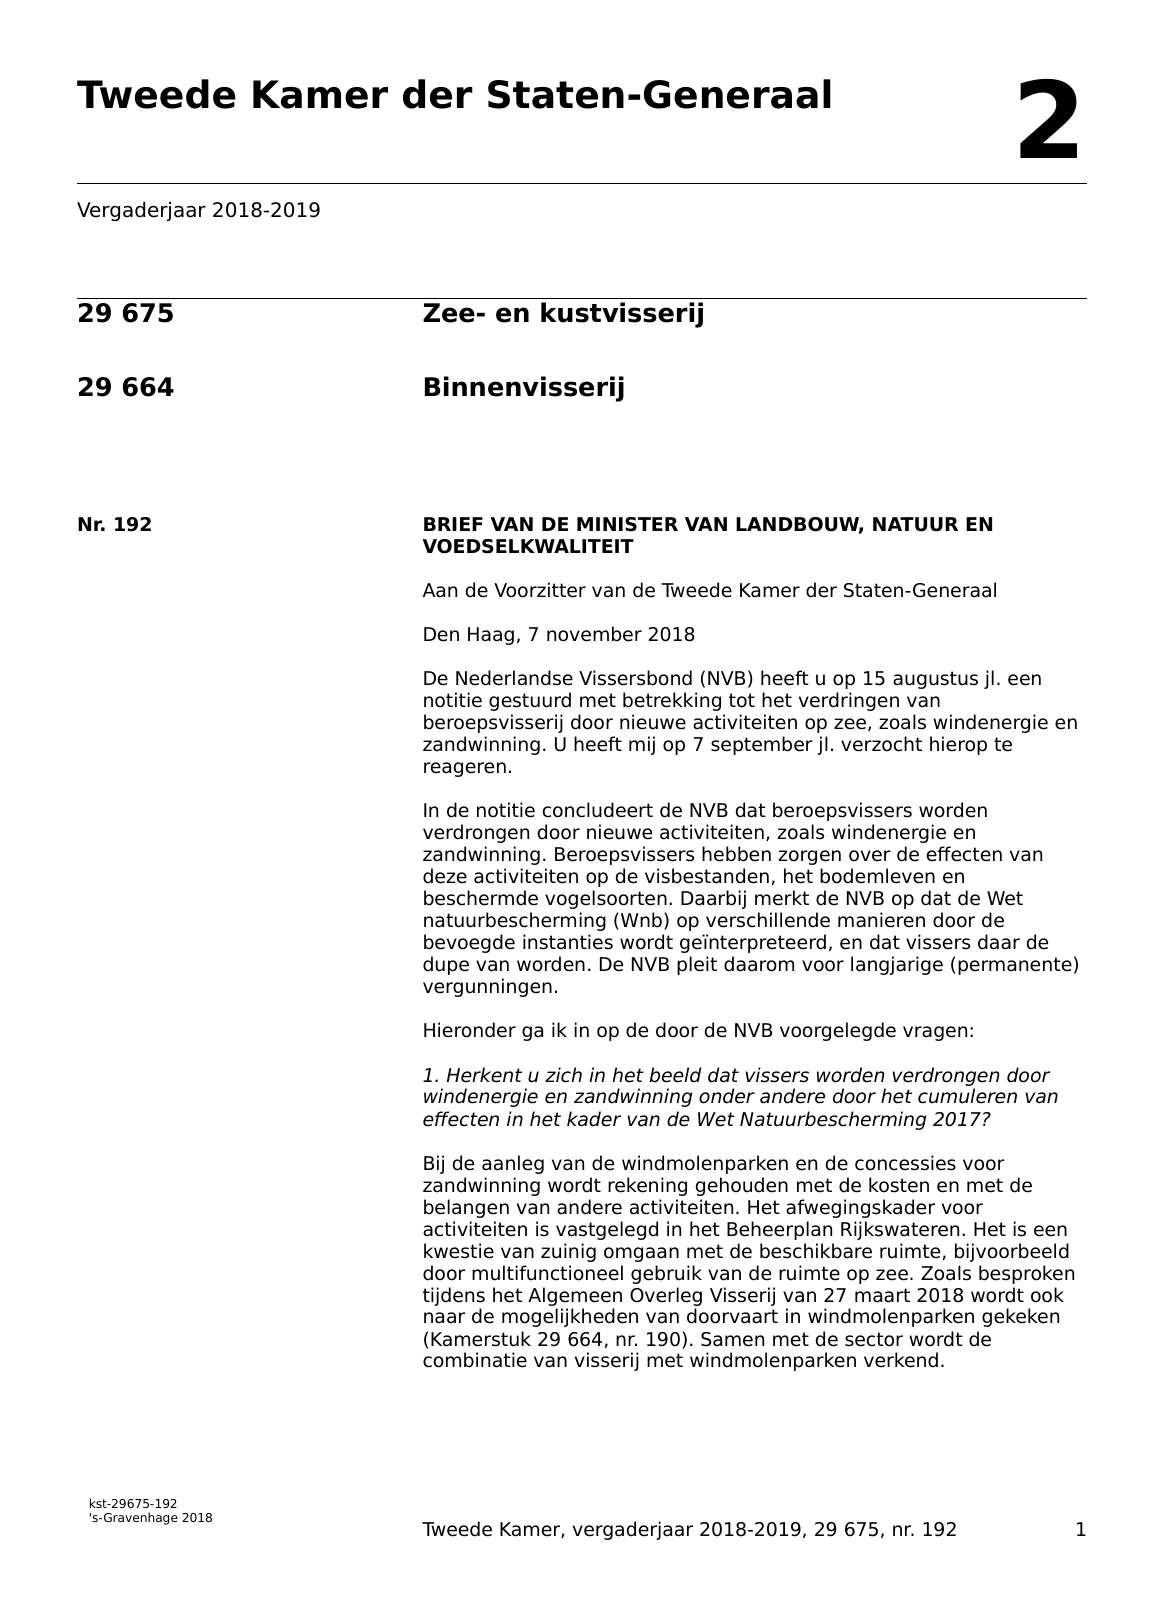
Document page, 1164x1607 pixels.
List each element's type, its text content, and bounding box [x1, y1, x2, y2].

subtitle Nr. 192 BRIEF VAN DE MINISTER VAN LANDBOUW, NATUUR EN VOEDSELKWALITEIT [77, 514, 1087, 558]
text In de notitie concludeert de NVB dat beroepsvissers worden verdrongen door nieuwe activiteiten, zoals windenergie en zandwinning. Beroepsvissers hebben zorgen over de effecten van deze activiteiten op de visbestanden, het bodemleven en beschermde vogelsoorten. Daarbij merkt de NVB op dat de Wet natuurbescherming (Wnb) op verschillende manieren door de bevoegde instanties wordt geïnterpreteerd, en dat vissers daar de dupe van worden. De NVB pleit daarom voor langjarige (permanente) vergunningen. [422, 800, 1087, 998]
text Bij de aanleg van de windmolenparken en de concessies voor zandwinning wordt rekening gehouden met de kosten en met de belangen van andere activiteiten. Het afwegingskader voor activiteiten is vastgelegd in het Beheerplan Rijkswateren. Het is een kwestie van zuinig omgaan met de beschikbare ruimte, bijvoorbeeld door multifunctioneel gebruik van de ruimte op zee. Zoals besproken tijdens het Algemeen Overleg Visserij van 27 maart 2018 wordt ook naar de mogelijkheden van doorvaart in windmolenparken gekeken (Kamerstuk 29 664, nr. 190). Samen met de sector wordt de combinatie van visserij met windmolenparken verkend. [422, 1153, 1087, 1372]
subtitle 29 664 Binnenvisserij [77, 373, 1087, 403]
table_cell Vergaderjaar 2018-2019 [77, 184, 1087, 298]
text De Nederlandse Vissersbond (NVB) heeft u op 15 augustus jl. een notitie gestuurd met betrekking tot het verdringen van beroepsvisserij door nieuwe activiteiten op zee, zoals windenergie en zandwinning. U heeft mij op 7 september jl. verzocht hierop te reageren. [422, 668, 1087, 778]
text Hieronder ga ik in op de door de NVB voorgelegde vragen: [422, 1020, 1087, 1042]
text Den Haag, 7 november 2018 [422, 624, 1087, 646]
text Aan de Voorzitter van de Tweede Kamer der Staten-Generaal [422, 580, 1087, 602]
table_header 2 [886, 59, 1087, 183]
text kst-29675-192 [88, 1497, 323, 1511]
subtitle 1. Herkent u zich in het beeld dat vissers worden verdrongen door windenergie en zandwinning onder andere door het cumuleren van effecten in het kader van de Wet Natuurbescherming 2017? [422, 1064, 1087, 1130]
subtitle 29 675 Zee- en kustvisserij [77, 299, 1087, 329]
text 's-Gravenhage 2018 [88, 1511, 323, 1525]
table_header Tweede Kamer der Staten-Generaal [77, 59, 886, 183]
